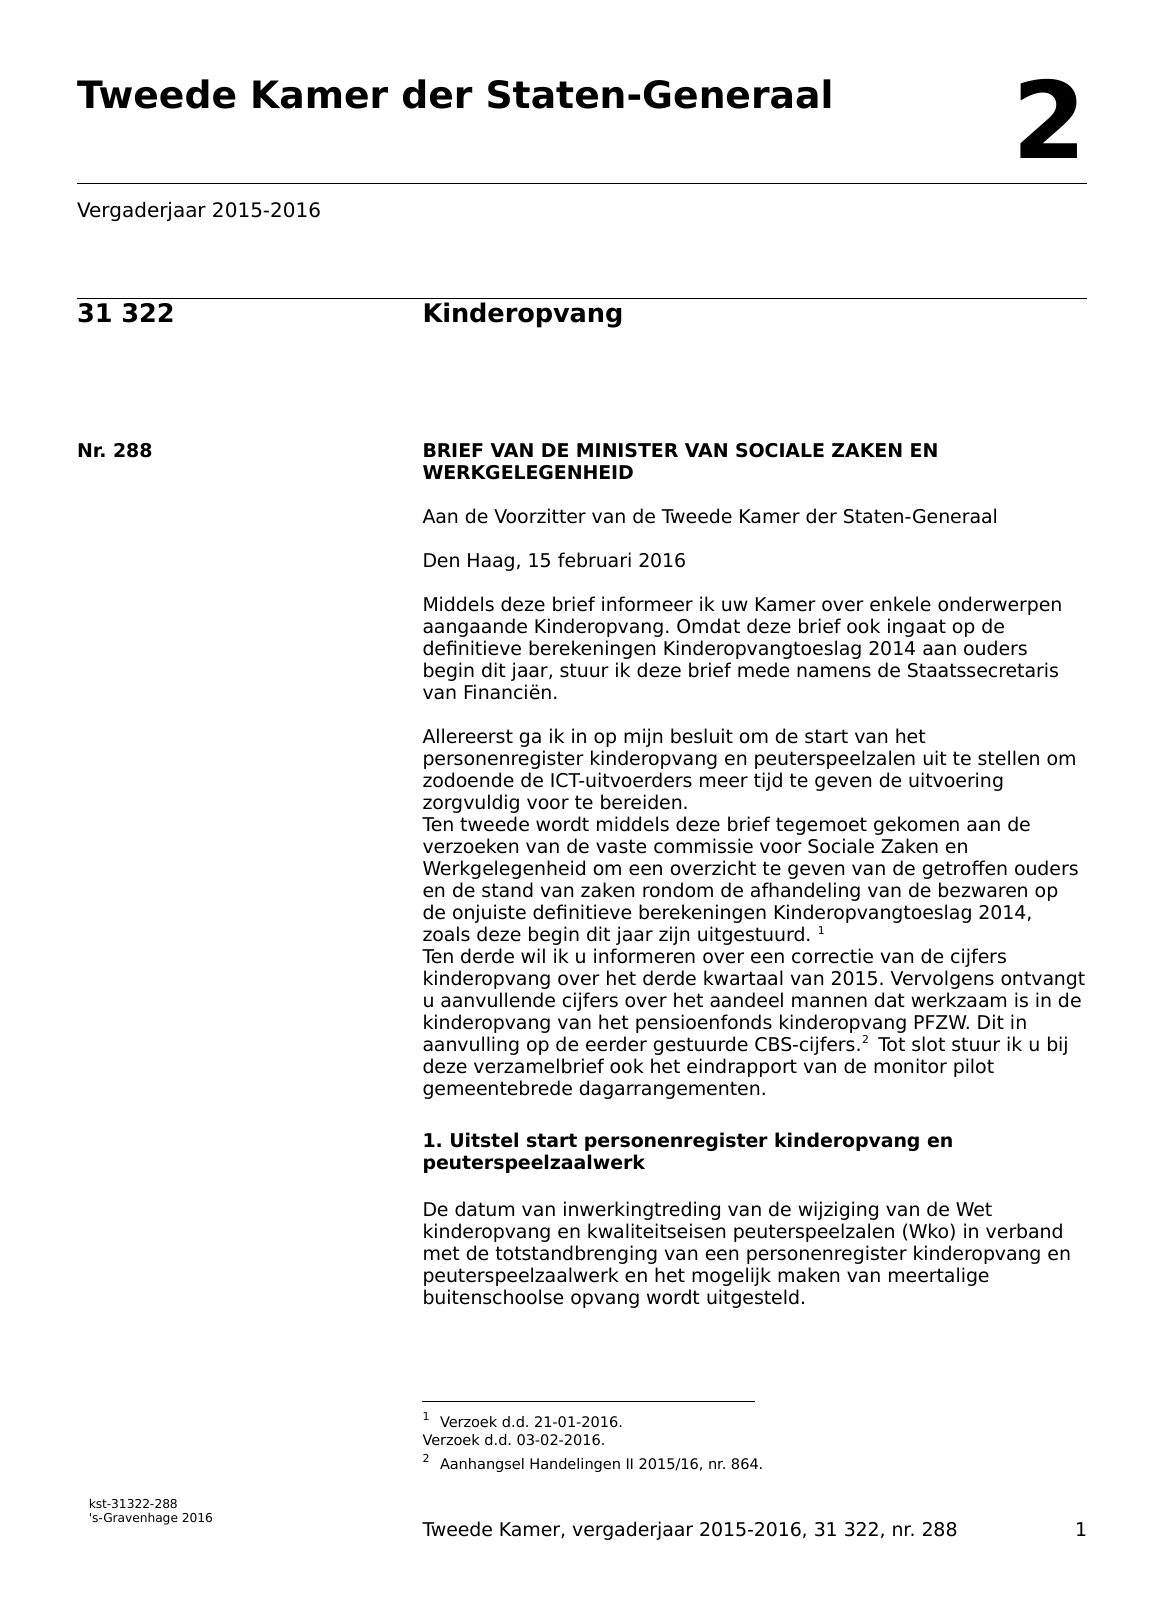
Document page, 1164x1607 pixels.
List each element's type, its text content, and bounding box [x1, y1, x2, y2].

text Verzoek d.d. 03-02-2016. [422, 1432, 1087, 1449]
text Ten tweede wordt middels deze brief tegemoet gekomen aan de verzoeken van de vaste commissie voor Sociale Zaken en Werkgelegenheid om een overzicht te geven van de getroffen ouders en de stand van zaken rondom de afhandeling van de bezwaren op de onjuiste definitieve berekeningen Kinderopvangtoeslag 2014, zoals deze begin dit jaar zijn uitgestuurd. [422, 814, 1087, 946]
text kst-31322-288 [88, 1497, 323, 1511]
text 's-Gravenhage 2016 [88, 1511, 323, 1525]
text Allereerst ga ik in op mijn besluit om de start van het personenregister kinderopvang en peuterspeelzalen uit te stellen om zodoende de ICT-uitvoerders meer tijd te geven de uitvoering zorgvuldig voor te bereiden. [422, 726, 1087, 814]
text Aan de Voorzitter van de Tweede Kamer der Staten-Generaal [422, 506, 1087, 528]
subtitle 31 322 Kinderopvang [77, 299, 1087, 329]
text De datum van inwerkingtreding van de wijziging van de Wet kinderopvang en kwaliteitseisen peuterspeelzalen (Wko) in verband met de totstandbrenging van een personenregister kinderopvang en peuterspeelzaalwerk en het mogelijk maken van meertalige buitenschoolse opvang wordt uitgesteld. [422, 1199, 1087, 1309]
text Den Haag, 15 februari 2016 [422, 550, 1087, 572]
text Aanhangsel Handelingen II 2015/16, nr. 864. [422, 1452, 1087, 1474]
text Ten derde wil ik u informeren over een correctie van de cijfers kinderopvang over het derde kwartaal van 2015. Vervolgens ontvangt u aanvullende cijfers over het aandeel mannen dat werkzaam is in de kinderopvang van het pensioenfonds kinderopvang PFZW. Dit in aanvulling op de eerder gestuurde CBS-cijfers. Tot slot stuur ik u bij deze verzamelbrief ook het eindrapport van de monitor pilot gemeentebrede dagarrangementen. [422, 946, 1087, 1100]
text Verzoek d.d. 21-01-2016. [422, 1410, 1087, 1432]
table_header Tweede Kamer der Staten-Generaal [77, 59, 886, 183]
subtitle Nr. 288 BRIEF VAN DE MINISTER VAN SOCIALE ZAKEN EN WERKGELEGENHEID [77, 440, 1087, 484]
text Middels deze brief informeer ik uw Kamer over enkele onderwerpen aangaande Kinderopvang. Omdat deze brief ook ingaat op de definitieve berekeningen Kinderopvangtoeslag 2014 aan ouders begin dit jaar, stuur ik deze brief mede namens de Staatssecretaris van Financiën. [422, 594, 1087, 704]
table_header 2 [886, 59, 1087, 183]
subtitle 1. Uitstel start personenregister kinderopvang en peuterspeelzaalwerk [422, 1130, 1087, 1174]
table_cell Vergaderjaar 2015-2016 [77, 184, 1087, 298]
